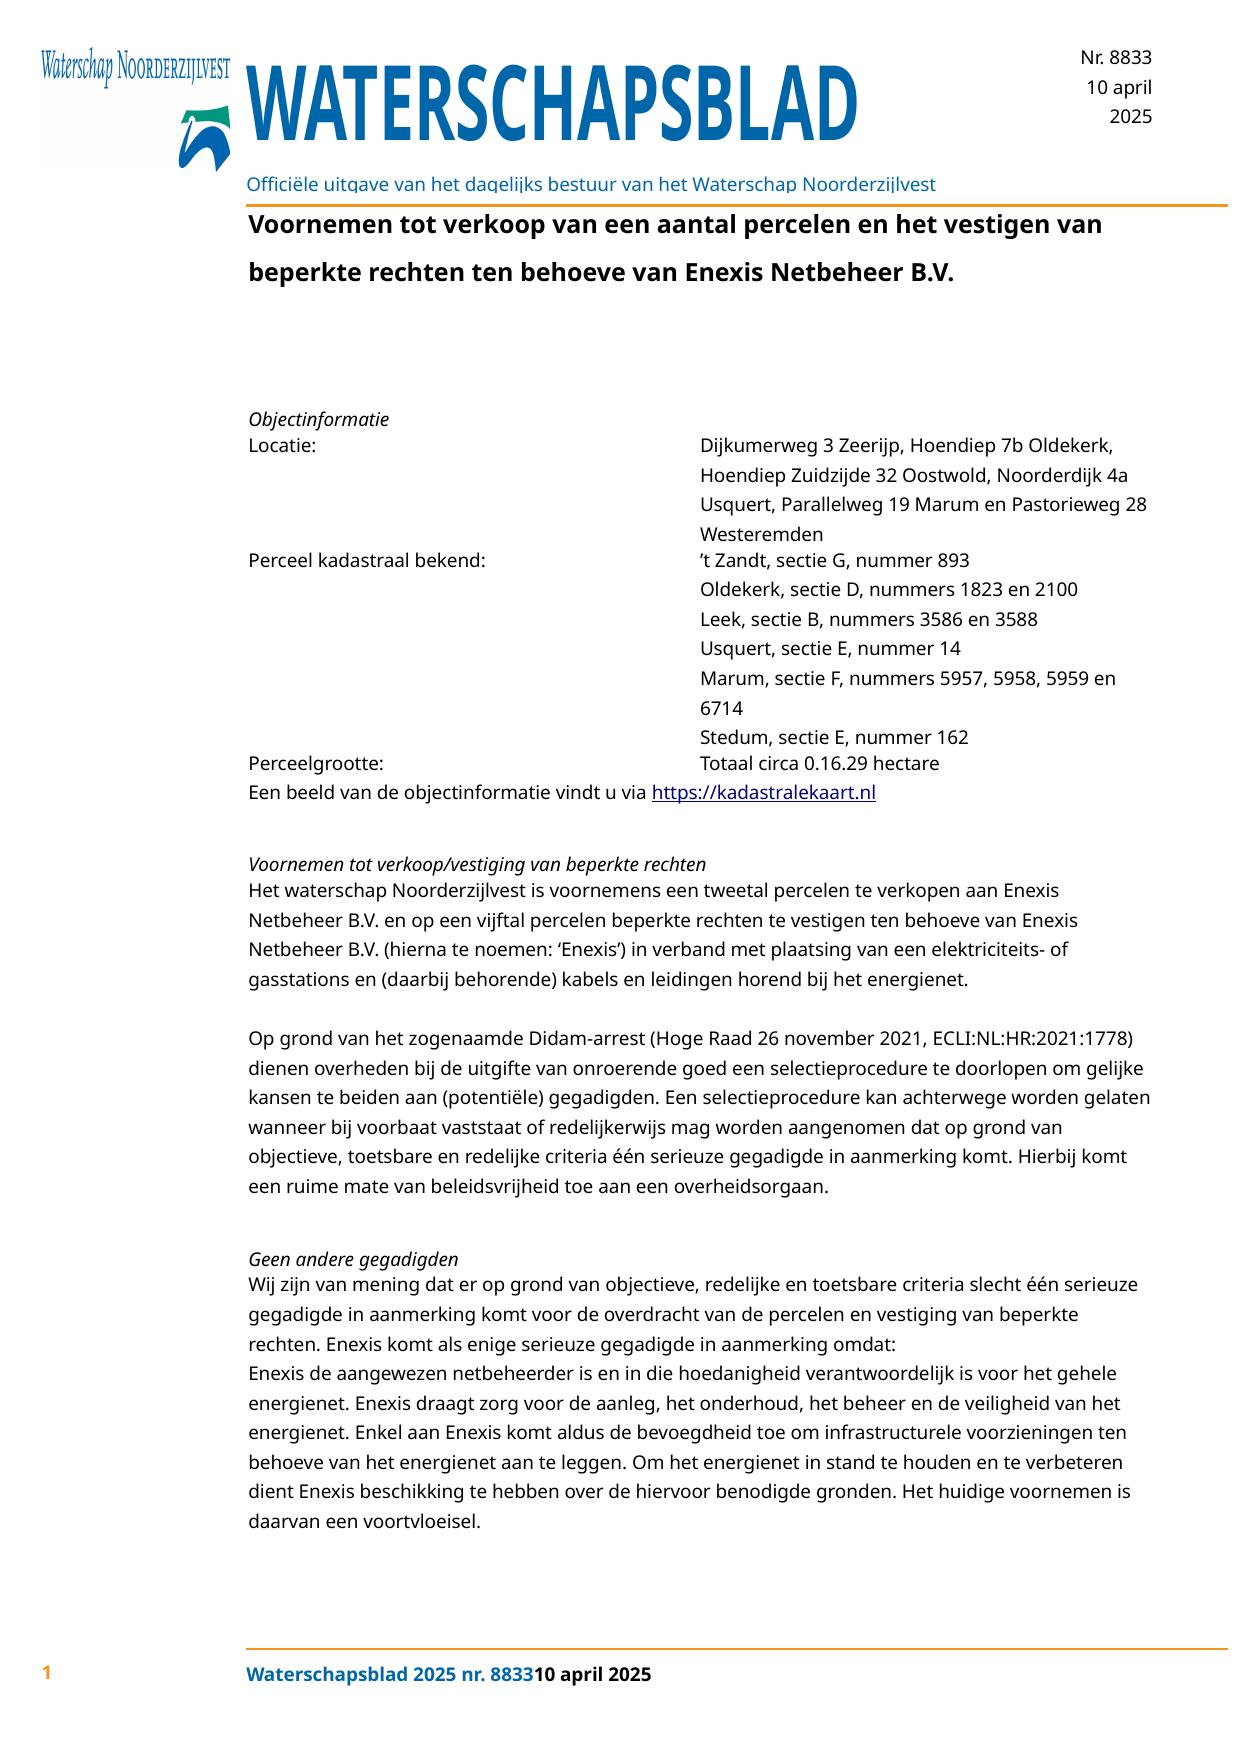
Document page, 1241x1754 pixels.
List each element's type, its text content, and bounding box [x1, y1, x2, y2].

table_cell Perceel kadastraal bekend: [248, 547, 700, 750]
text Voornemen tot verkoop van een aantal percelen en het vestigen van beperkte rechten ten behoeve van Enexis Netbeheer B.V. [248, 207, 1152, 288]
text Geen andere gegadigden [248, 1246, 1152, 1272]
text Het waterschap Noorderzijlvest is voornemens een tweetal percelen te verkopen aan Enexis Netbeheer B.V. en op een vijftal percelen beperkte rechten te vestigen ten behoeve van Enexis Netbeheer B.V. (hierna te noemen: ‘Enexis’) in verband met plaatsing van een elektriciteits- of gasstations en (daarbij behorende) kabels en leidingen horend bij het energienet. [248, 877, 1152, 992]
table_header Locatie: [248, 432, 700, 547]
table_cell ’t Zandt, sectie G, nummer 893 Oldekerk, sectie D, nummers 1823 en 2100 Leek, sectie B, nummers 3586 en 3588 Usquert, sectie E, nummer 14 Marum, sectie F, nummers 5957, 5958, 5959 en 6714 Stedum, sectie E, nummer 162 [700, 547, 1152, 750]
picture [41, 47, 231, 172]
text Een beeld van de objectinformatie vindt u via https://kadastralekaart.nl [248, 779, 1152, 805]
text Op grond van het zogenaamde Didam-arrest (Hoge Raad 26 november 2021, ECLI:NL:HR:2021:1778) dienen overheden bij de uitgifte van onroerende goed een selectieprocedure te doorlopen om gelijke kansen te beiden aan (potentiële) gegadigden. Een selectieprocedure kan achterwege worden gelaten wanneer bij voorbaat vaststaat of redelijkerwijs mag worden aangenomen dat op grond van objectieve, toetsbare en redelijke criteria één serieuze gegadigde in aanmerking komt. Hierbij komt een ruime mate van beleidsvrijheid toe aan een overheidsorgaan. [248, 1025, 1152, 1199]
table_header Dijkumerweg 3 Zeerijp, Hoendiep 7b Oldekerk, Hoendiep Zuidzijde 32 Oostwold, Noorderdijk 4a Usquert, Parallelweg 19 Marum en Pastorieweg 28 Westeremden [700, 432, 1152, 547]
table_cell Totaal circa 0.16.29 hectare [700, 750, 1152, 776]
table_cell Perceelgrootte: [248, 750, 700, 776]
text Voornemen tot verkoop/vestiging van beperkte rechten [248, 852, 1152, 877]
text Objectinformatie [248, 406, 1152, 432]
text Wij zijn van mening dat er op grond van objectieve, redelijke en toetsbare criteria slecht één serieuze gegadigde in aanmerking komt voor de overdracht van de percelen en vestiging van beperkte rechten. Enexis komt als enige serieuze gegadigde in aanmerking omdat: [248, 1272, 1152, 1357]
text Enexis de aangewezen netbeheerder is en in die hoedanigheid verantwoordelijk is voor het gehele energienet. Enexis draagt zorg voor de aanleg, het onderhoud, het beheer en de veiligheid van het energienet. Enkel aan Enexis komt aldus de bevoegdheid toe om infrastructurele voorzieningen ten behoeve van het energienet aan te leggen. Om het energienet in stand te houden en te verbeteren dient Enexis beschikking te hebben over de hiervoor benodigde gronden. Het huidige voornemen is daarvan een voortvloeisel. [248, 1360, 1152, 1534]
